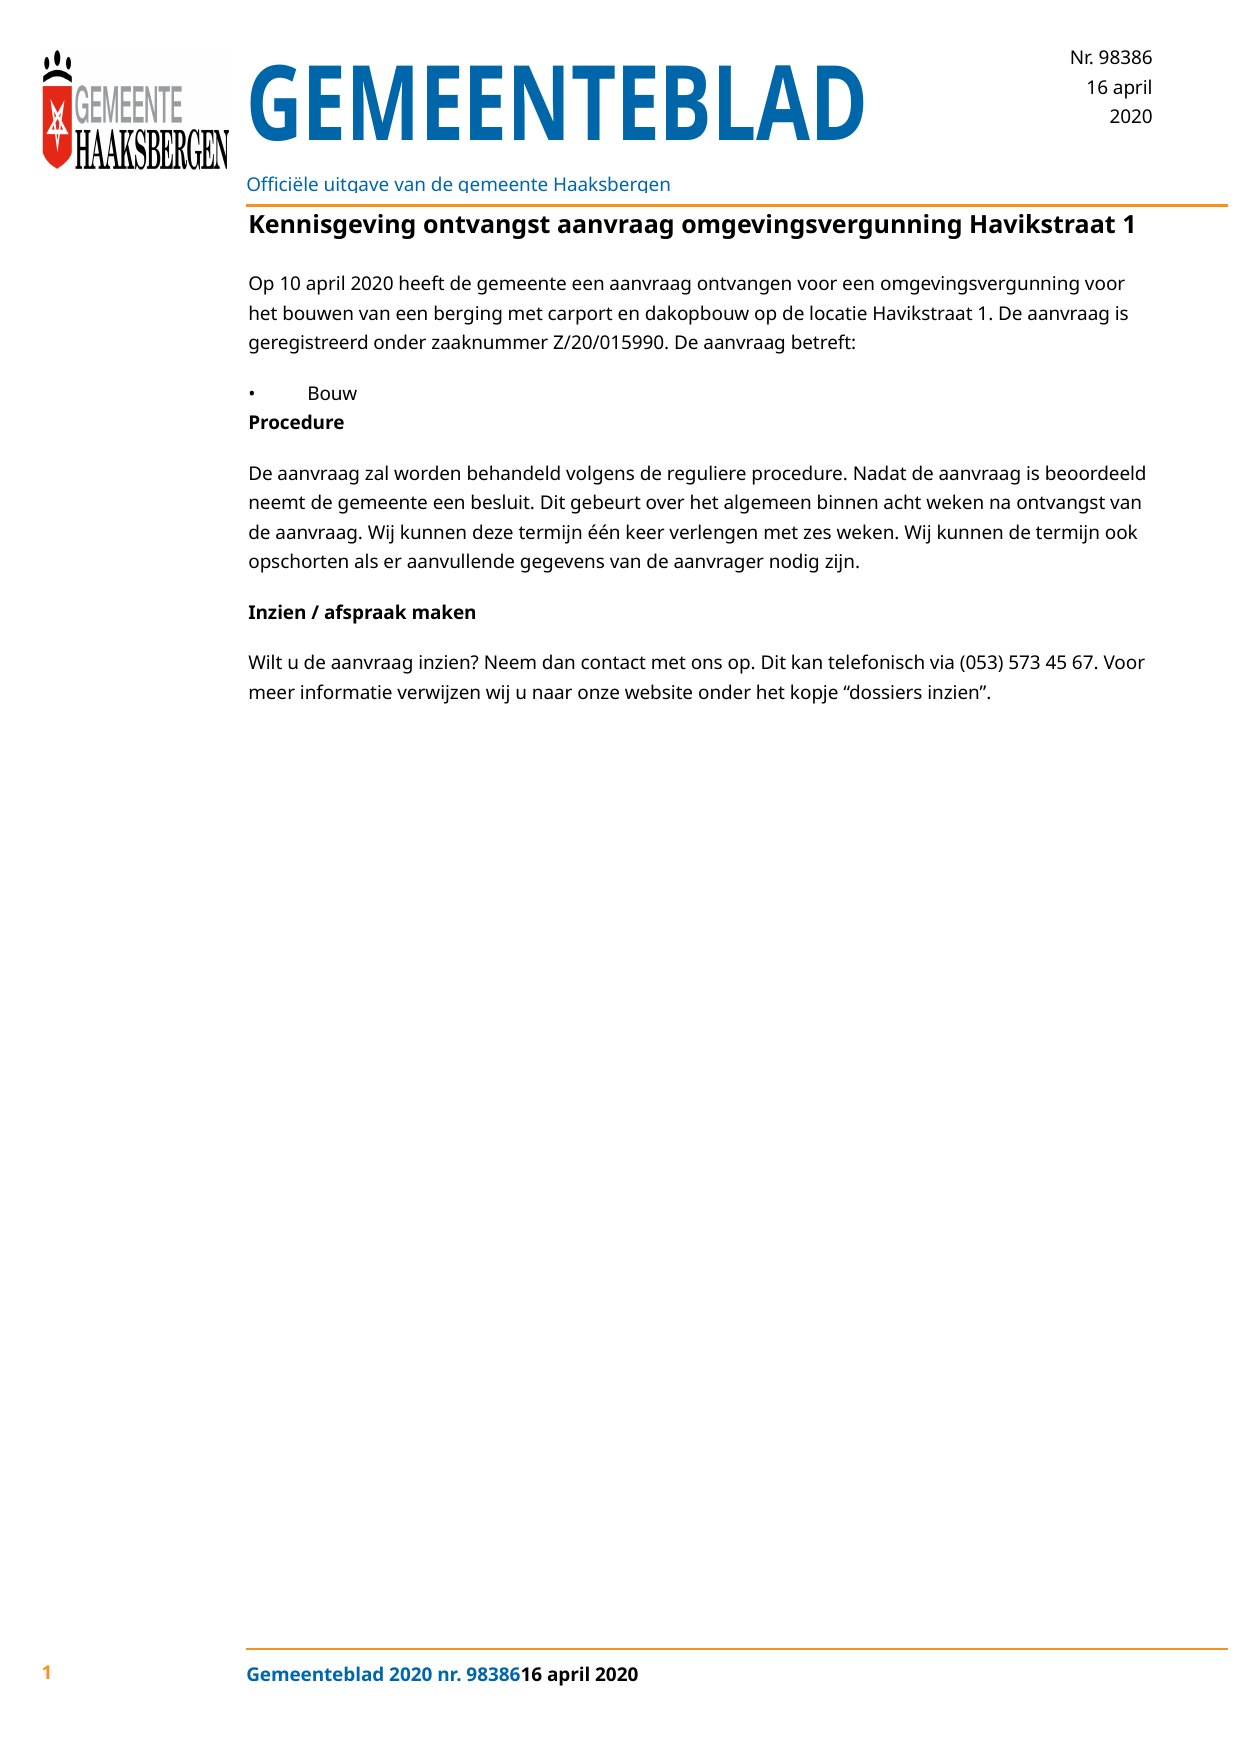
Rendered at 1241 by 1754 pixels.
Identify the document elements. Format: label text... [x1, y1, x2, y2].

picture [41, 47, 231, 172]
text Wilt u de aanvraag inzien? Neem dan contact met ons op. Dit kan telefonisch via (053) 573 45 67. Voor meer informatie verwijzen wij u naar onze website onder het kopje “dossiers inzien”. [248, 649, 1152, 705]
text Inzien / afspraak maken [248, 599, 1152, 625]
text Kennisgeving ontvangst aanvraag omgevingsvergunning Havikstraat 1 [248, 207, 1152, 241]
text Procedure [248, 409, 1152, 435]
list Bouw [248, 380, 1152, 406]
text De aanvraag zal worden behandeld volgens de reguliere procedure. Nadat de aanvraag is beoordeeld neemt de gemeente een besluit. Dit gebeurt over het algemeen binnen acht weken na ontvangst van de aanvraag. Wij kunnen deze termijn één keer verlengen met zes weken. Wij kunnen de termijn ook opschorten als er aanvullende gegevens van de aanvrager nodig zijn. [248, 460, 1152, 574]
text Op 10 april 2020 heeft de gemeente een aanvraag ontvangen voor een omgevingsvergunning voor het bouwen van een berging met carport en dakopbouw op de locatie Havikstraat 1. De aanvraag is geregistreerd onder zaaknummer Z/20/015990. De aanvraag betreft: [248, 270, 1152, 355]
